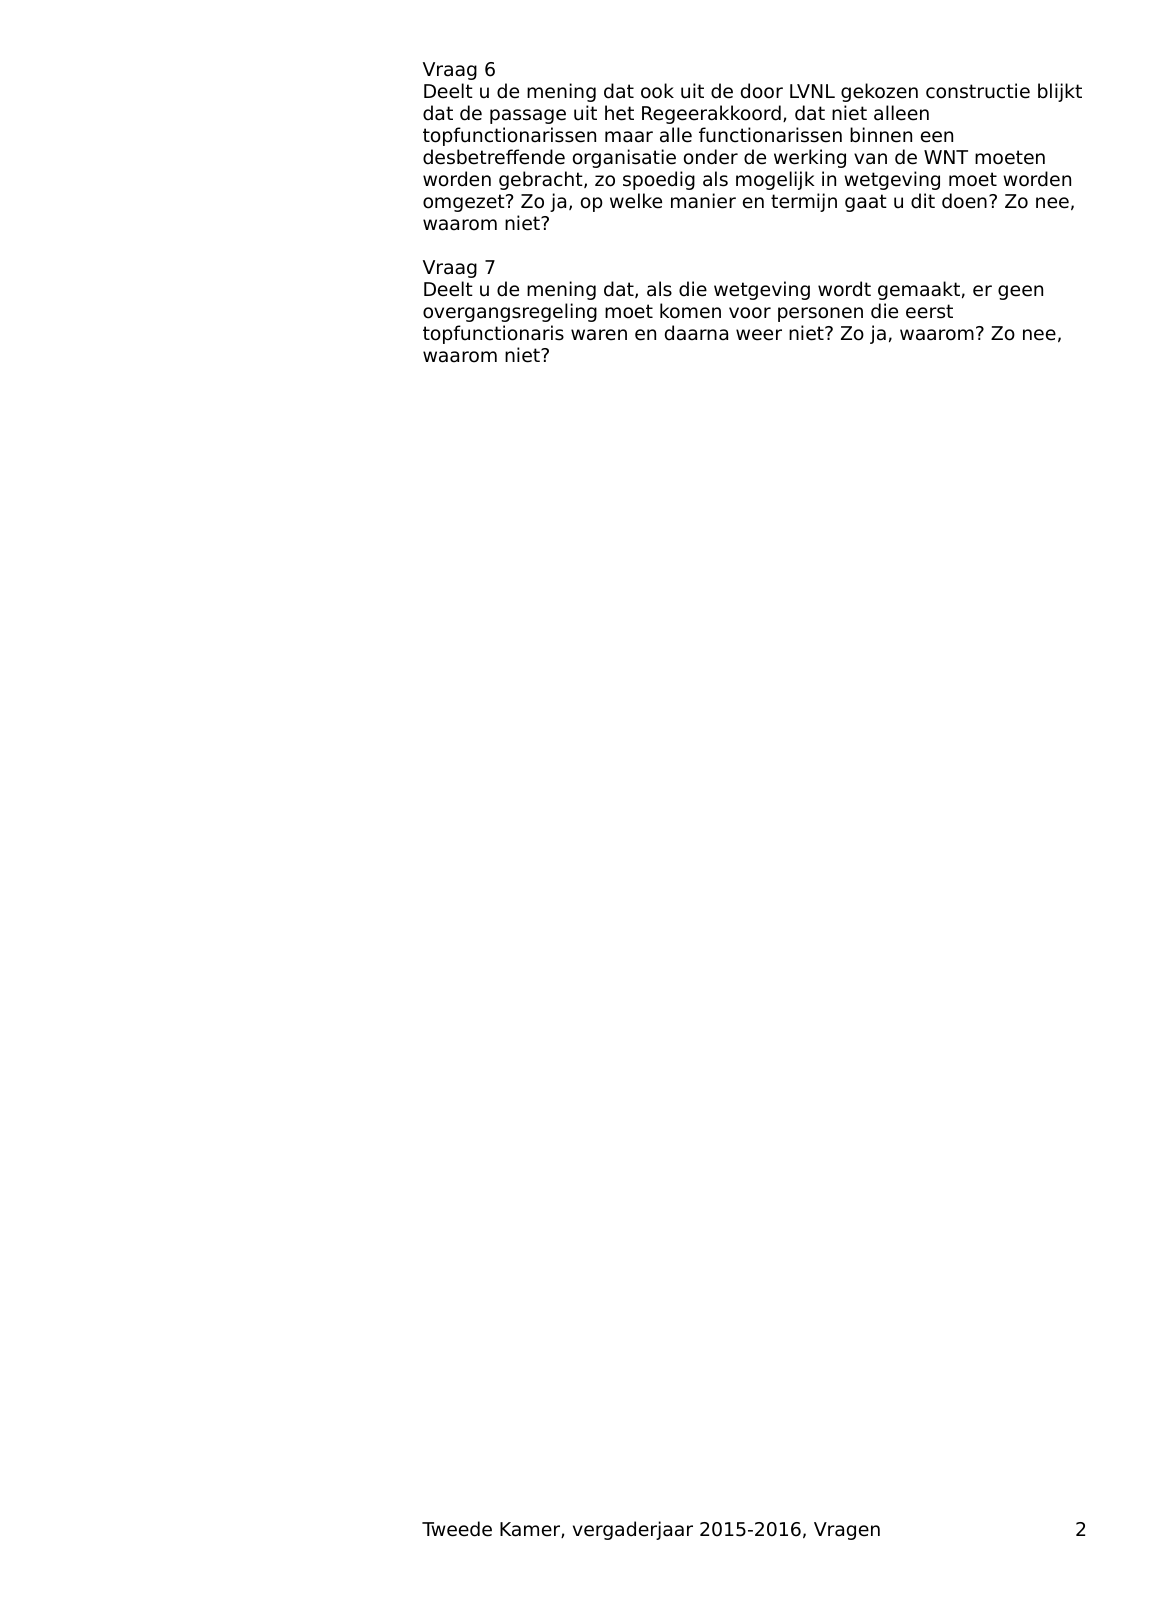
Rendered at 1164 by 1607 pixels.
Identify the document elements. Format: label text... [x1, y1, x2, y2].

text Deelt u de mening dat, als die wetgeving wordt gemaakt, er geen overgangsregeling moet komen voor personen die eerst topfunctionaris waren en daarna weer niet? Zo ja, waarom? Zo nee, waarom niet? [422, 279, 1087, 367]
text Deelt u de mening dat ook uit de door LVNL gekozen constructie blijkt dat de passage uit het Regeerakkoord, dat niet alleen topfunctionarissen maar alle functionarissen binnen een desbetreffende organisatie onder de werking van de WNT moeten worden gebracht, zo spoedig als mogelijk in wetgeving moet worden omgezet? Zo ja, op welke manier en termijn gaat u dit doen? Zo nee, waarom niet? [422, 81, 1087, 235]
text Vraag 6 [422, 59, 1087, 81]
text Vraag 7 [422, 257, 1087, 279]
